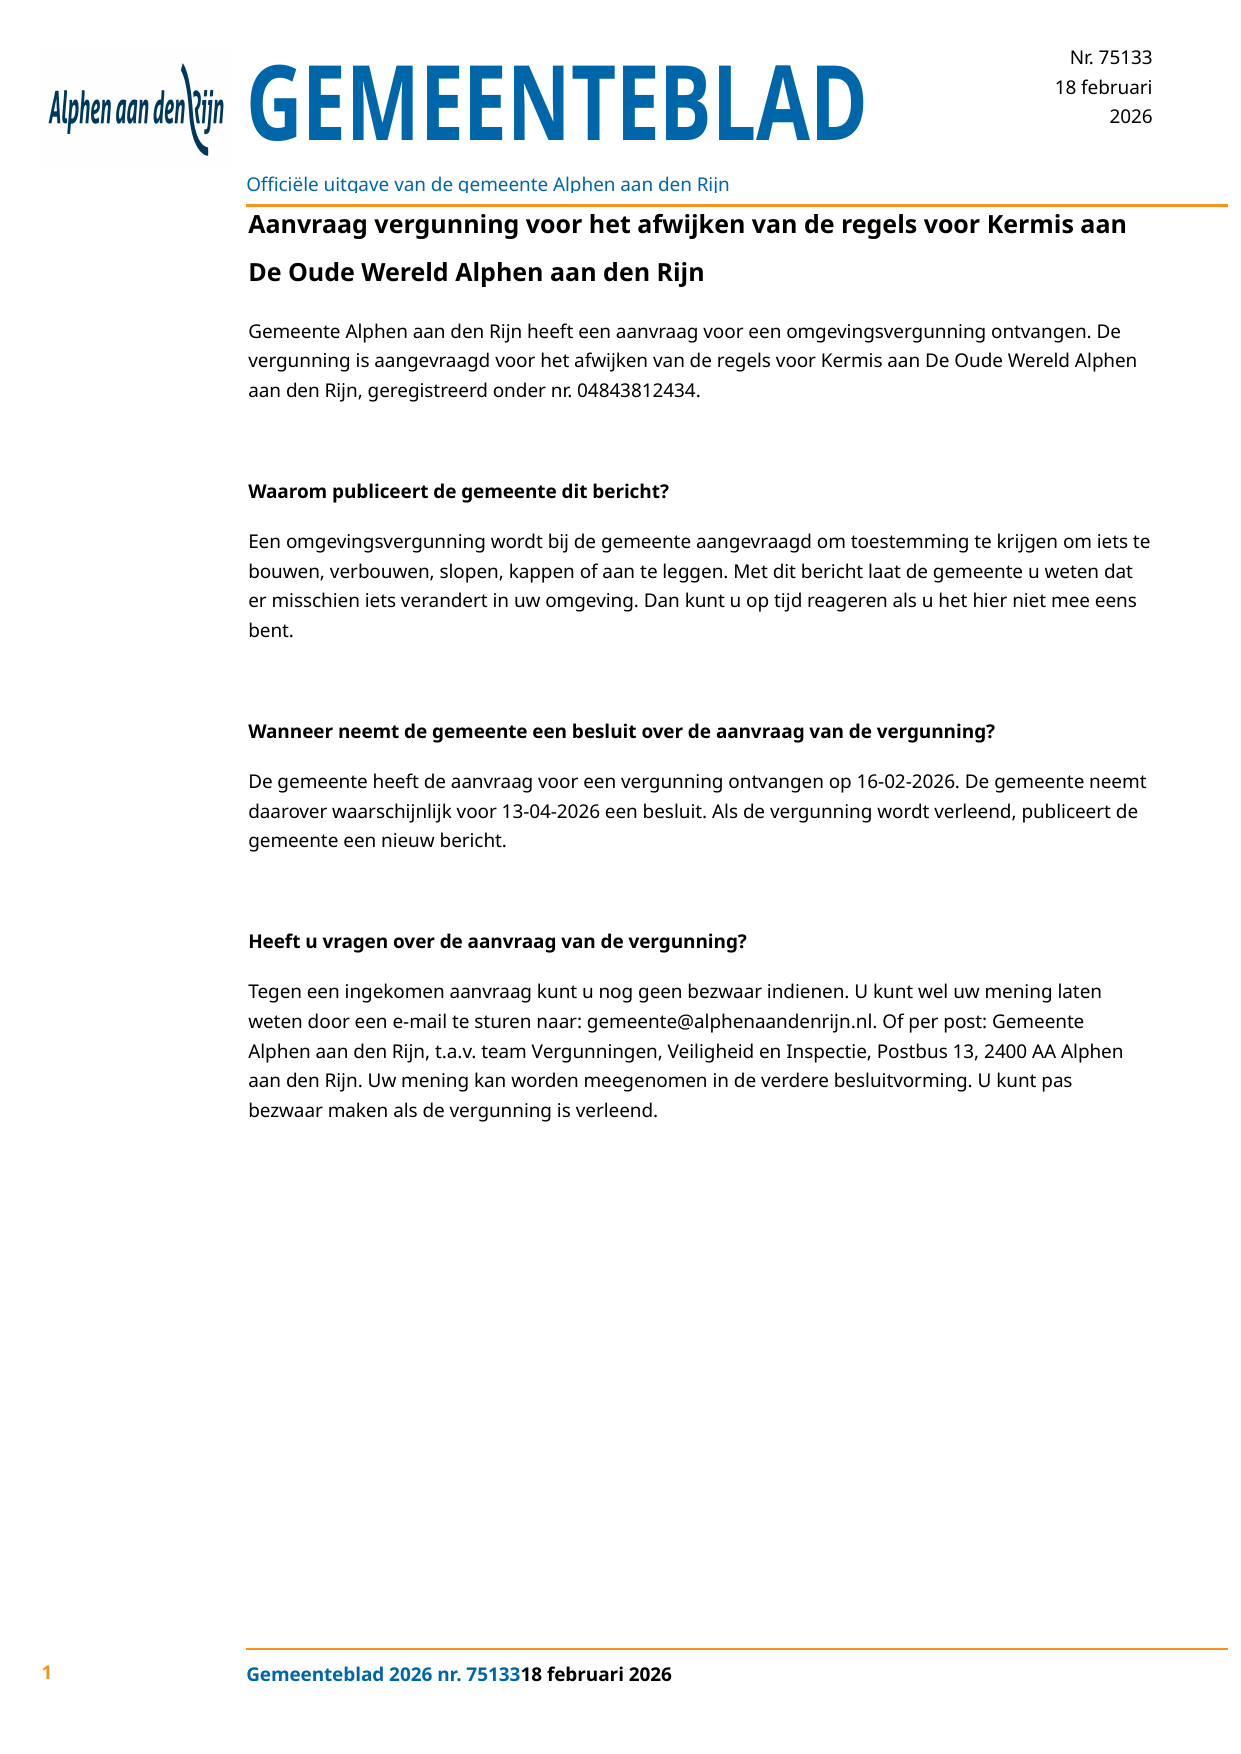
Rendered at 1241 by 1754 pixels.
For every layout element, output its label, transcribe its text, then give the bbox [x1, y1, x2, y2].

text Een omgevingsvergunning wordt bij de gemeente aangevraagd om toestemming te krijgen om iets te bouwen, verbouwen, slopen, kappen of aan te leggen. Met dit bericht laat de gemeente u weten dat er misschien iets verandert in uw omgeving. Dan kunt u op tijd reageren als u het hier niet mee eens bent. [248, 528, 1152, 643]
text Heeft u vragen over de aanvraag van de vergunning? [248, 928, 1152, 954]
text Waarom publiceert de gemeente dit bericht? [248, 478, 1152, 504]
text De gemeente heeft de aanvraag voor een vergunning ontvangen op 16-02-2026. De gemeente neemt daarover waarschijnlijk voor 13-04-2026 een besluit. Als de vergunning wordt verleend, publiceert de gemeente een nieuw bericht. [248, 768, 1152, 853]
text Gemeente Alphen aan den Rijn heeft een aanvraag voor een omgevingsvergunning ontvangen. De vergunning is aangevraagd voor het afwijken van de regels voor Kermis aan De Oude Wereld Alphen aan den Rijn, geregistreerd onder nr. 04843812434. [248, 318, 1152, 403]
text Wanneer neemt de gemeente een besluit over de aanvraag van de vergunning? [248, 718, 1152, 744]
text Tegen een ingekomen aanvraag kunt u nog geen bezwaar indienen. U kunt wel uw mening laten weten door een e-mail te sturen naar: gemeente@alphenaandenrijn.nl. Of per post: Gemeente Alphen aan den Rijn, t.a.v. team Vergunningen, Veiligheid en Inspectie, Postbus 13, 2400 AA Alphen aan den Rijn. Uw mening kan worden meegenomen in de verdere besluitvorming. U kunt pas bezwaar maken als de vergunning is verleend. [248, 979, 1152, 1123]
text Aanvraag vergunning voor het afwijken van de regels voor Kermis aan De Oude Wereld Alphen aan den Rijn [248, 207, 1152, 288]
picture [41, 47, 231, 172]
